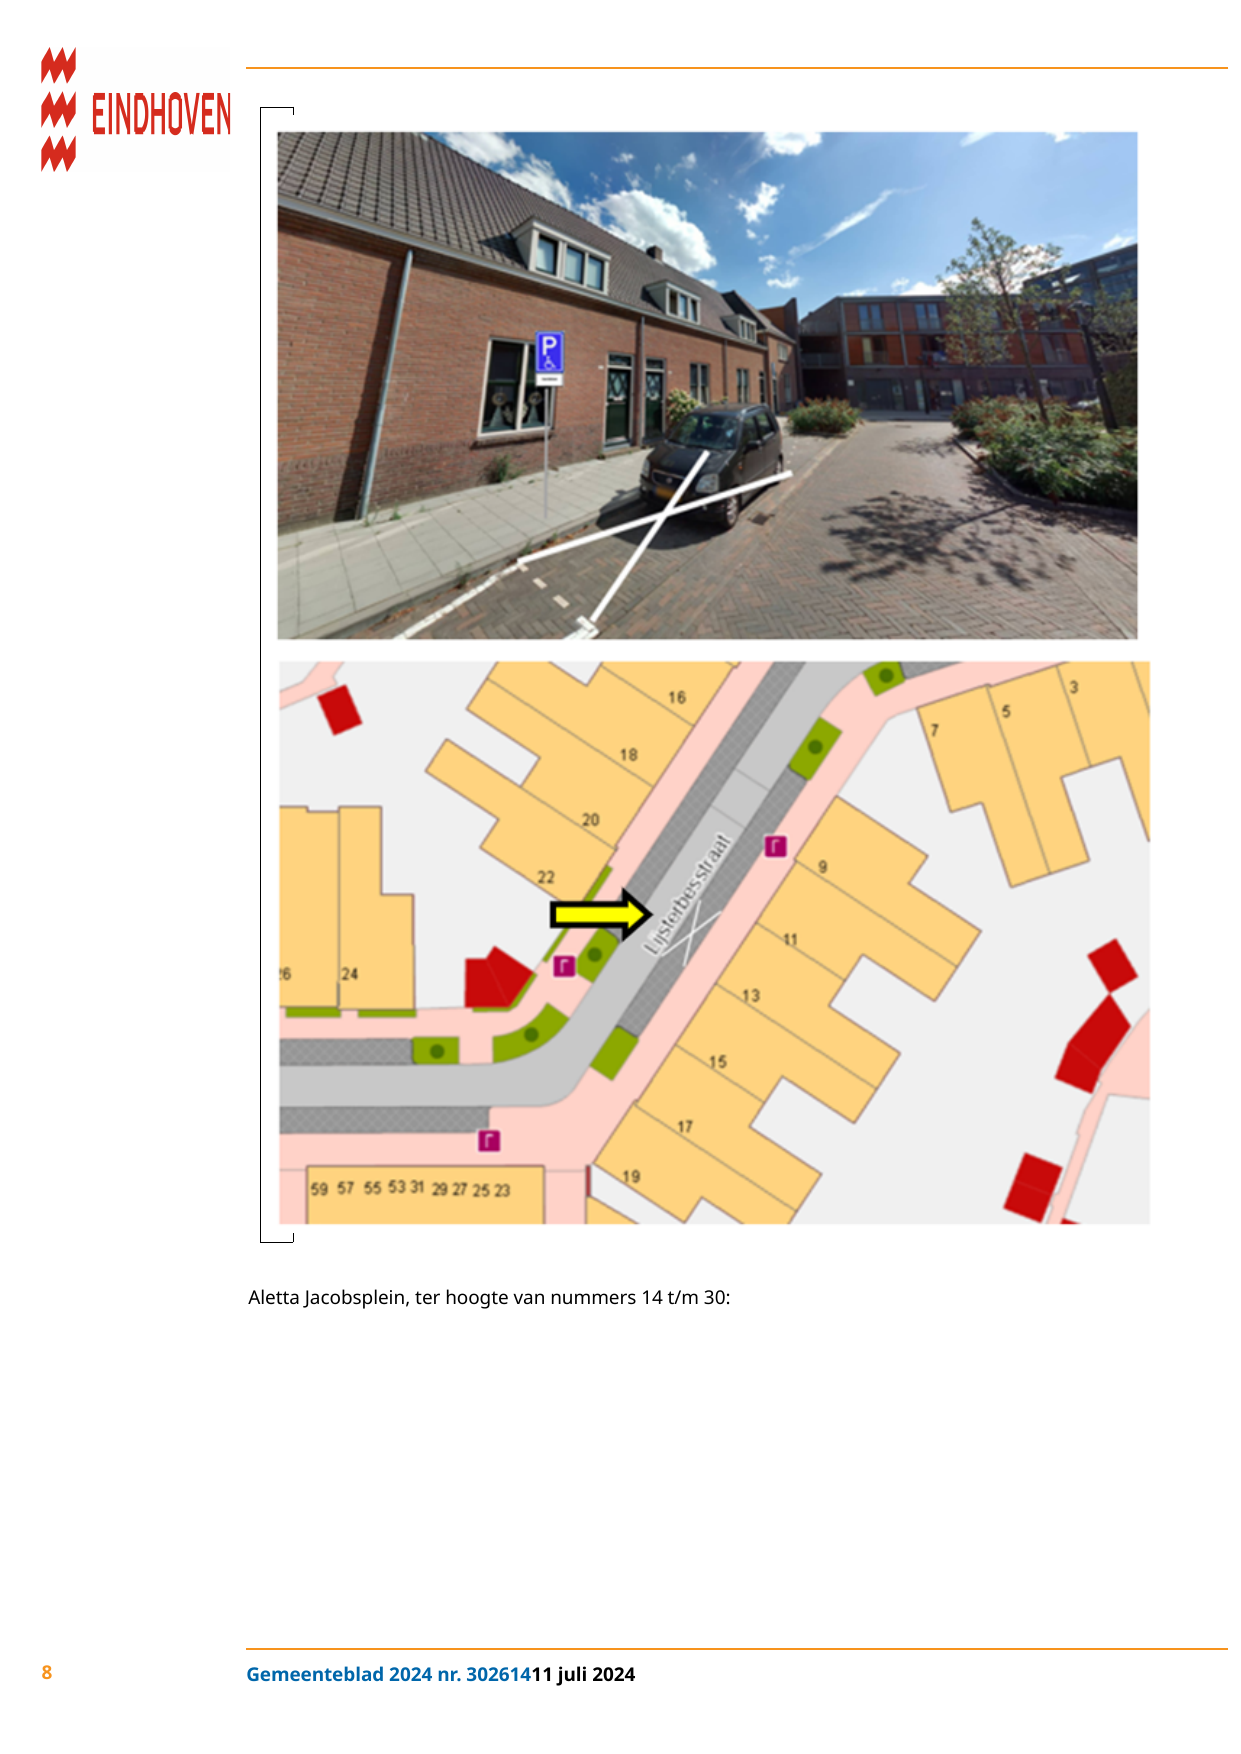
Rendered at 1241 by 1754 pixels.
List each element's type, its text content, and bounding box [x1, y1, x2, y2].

picture [268, 115, 1155, 1233]
picture [41, 47, 231, 172]
text Aletta Jacobsplein, ter hoogte van nummers 14 t/m 30: [248, 1284, 1152, 1310]
